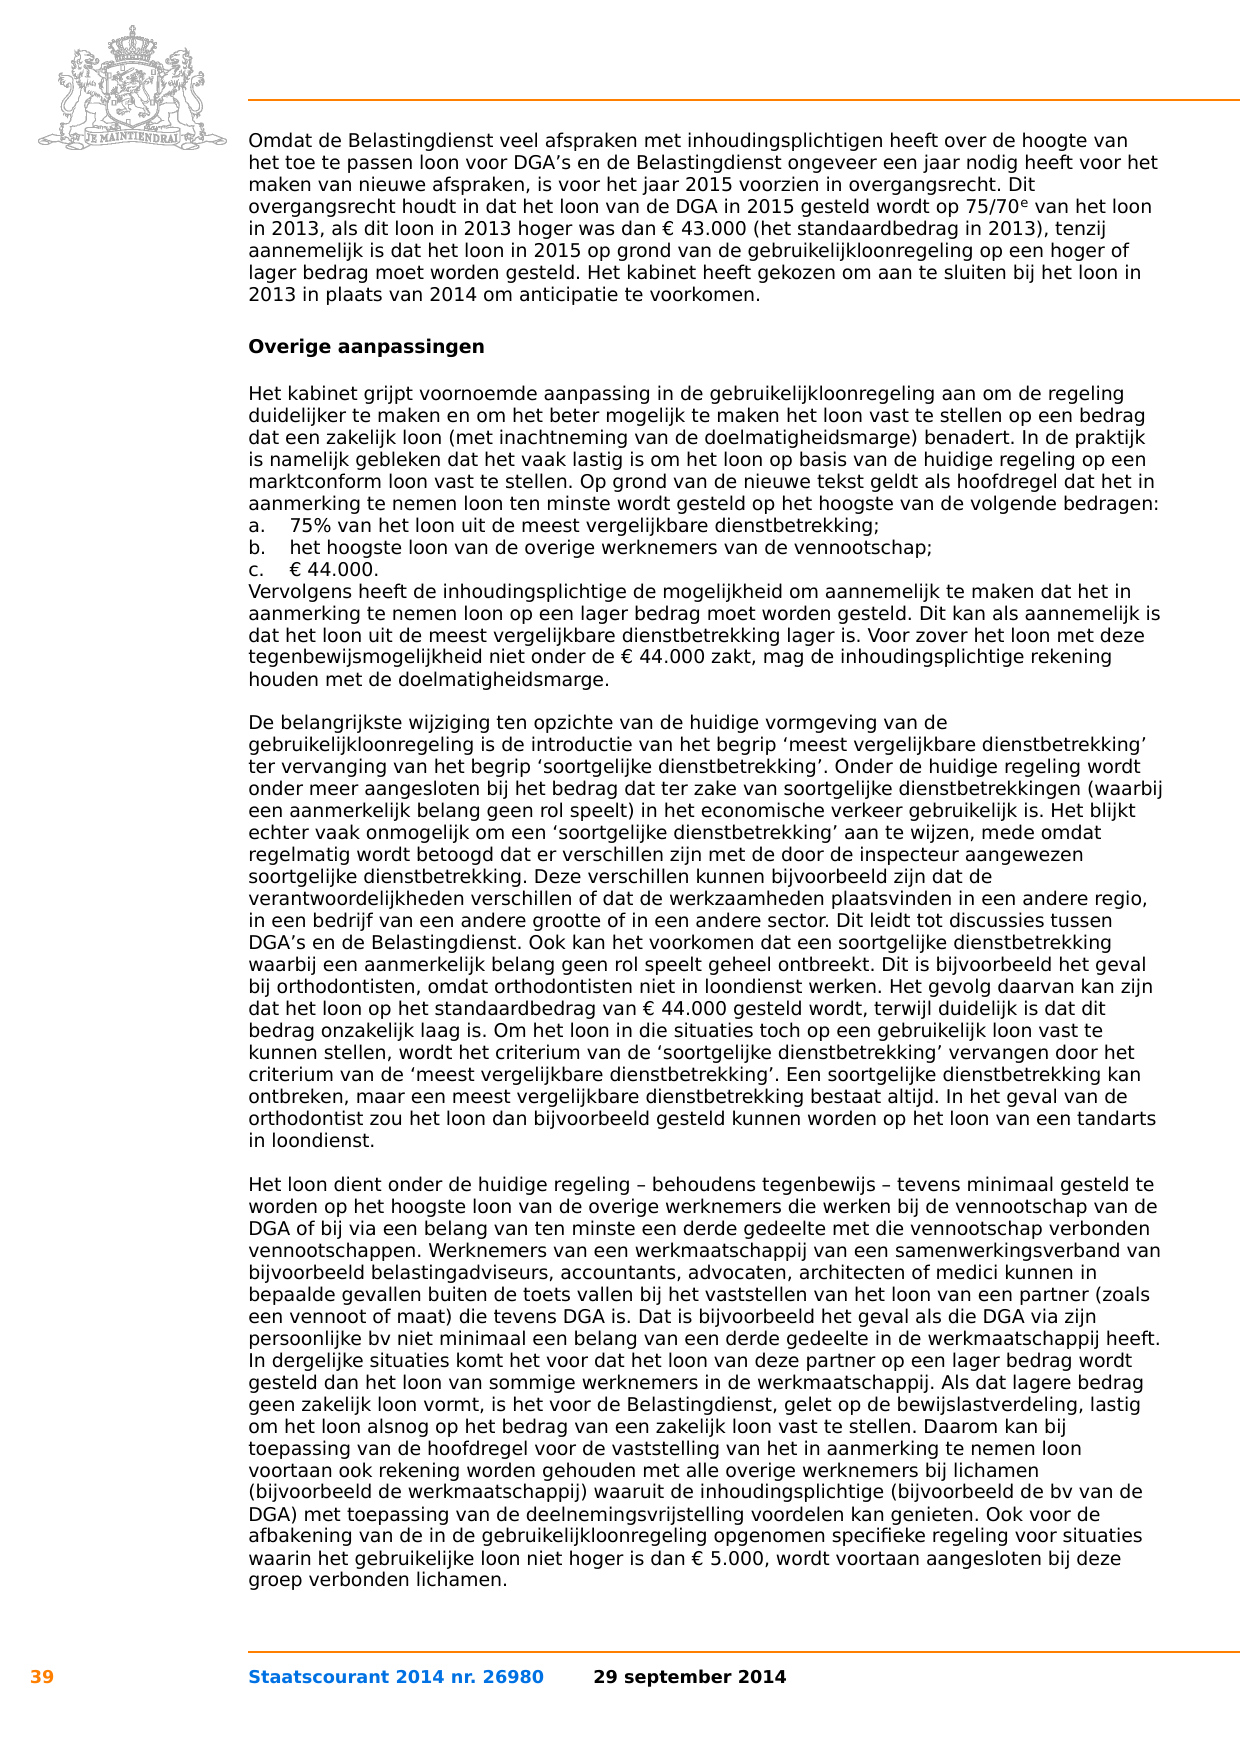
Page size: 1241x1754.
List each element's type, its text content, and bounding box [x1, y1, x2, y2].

text a. 75% van het loon uit de meest vergelijkbare dienstbetrekking; [248, 514, 1163, 537]
text Het kabinet grijpt voornoemde aanpassing in de gebruikelijkloonregeling aan om de regeling duidelijker te maken en om het beter mogelijk te maken het loon vast te stellen op een bedrag dat een zakelijk loon (met inachtneming van de doelmatigheidsmarge) benadert. In de praktijk is namelijk gebleken dat het vaak lastig is om het loon op basis van de huidige regeling op een marktconform loon vast te stellen. Op grond van de nieuwe tekst geldt als hoofdregel dat het in aanmerking te nemen loon ten minste wordt gesteld op het hoogste van de volgende bedragen: [248, 383, 1163, 514]
text De belangrijkste wijziging ten opzichte van de huidige vormgeving van de gebruikelijkloonregeling is de introductie van het begrip ‘meest vergelijkbare dienstbetrekking’ ter vervanging van het begrip ‘soortgelijke dienstbetrekking’. Onder de huidige regeling wordt onder meer aangesloten bij het bedrag dat ter zake van soortgelijke dienstbetrekkingen (waarbij een aanmerkelijk belang geen rol speelt) in het economische verkeer gebruikelijk is. Het blijkt echter vaak onmogelijk om een ‘soortgelijke dienstbetrekking’ aan te wijzen, mede omdat regelmatig wordt betoogd dat er verschillen zijn met de door de inspecteur aangewezen soortgelijke dienstbetrekking. Deze verschillen kunnen bijvoorbeeld zijn dat de verantwoordelijkheden verschillen of dat de werkzaamheden plaatsvinden in een andere regio, in een bedrijf van een andere grootte of in een andere sector. Dit leidt tot discussies tussen DGA’s en de Belastingdienst. Ook kan het voorkomen dat een soortgelijke dienstbetrekking waarbij een aanmerkelijk belang geen rol speelt geheel ontbreekt. Dit is bijvoorbeeld het geval bij orthodontisten, omdat orthodontisten niet in loondienst werken. Het gevolg daarvan kan zijn dat het loon op het standaardbedrag van € 44.000 gesteld wordt, terwijl duidelijk is dat dit bedrag onzakelijk laag is. Om het loon in die situaties toch op een gebruikelijk loon vast te kunnen stellen, wordt het criterium van de ‘soortgelijke dienstbetrekking’ vervangen door het criterium van de ‘meest vergelijkbare dienstbetrekking’. Een soortgelijke dienstbetrekking kan ontbreken, maar een meest vergelijkbare dienstbetrekking bestaat altijd. In het geval van de orthodontist zou het loon dan bijvoorbeeld gesteld kunnen worden op het loon van een tandarts in loondienst. [248, 712, 1163, 1152]
picture [38, 25, 227, 150]
text Het loon dient onder de huidige regeling – behoudens tegenbewijs – tevens minimaal gesteld te worden op het hoogste loon van de overige werknemers die werken bij de vennootschap van de DGA of bij via een belang van ten minste een derde gedeelte met die vennootschap verbonden vennootschappen. Werknemers van een werkmaatschappij van een samenwerkingsverband van bijvoorbeeld belastingadviseurs, accountants, advocaten, architecten of medici kunnen in bepaalde gevallen buiten de toets vallen bij het vaststellen van het loon van een partner (zoals een vennoot of maat) die tevens DGA is. Dat is bijvoorbeeld het geval als die DGA via zijn persoonlijke bv niet minimaal een belang van een derde gedeelte in de werkmaatschappij heeft. In dergelijke situaties komt het voor dat het loon van deze partner op een lager bedrag wordt gesteld dan het loon van sommige werknemers in de werkmaatschappij. Als dat lagere bedrag geen zakelijk loon vormt, is het voor de Belastingdienst, gelet op de bewijslastverdeling, lastig om het loon alsnog op het bedrag van een zakelijk loon vast te stellen. Daarom kan bij toepassing van de hoofdregel voor de vaststelling van het in aanmerking te nemen loon voortaan ook rekening worden gehouden met alle overige werknemers bij lichamen (bijvoorbeeld de werkmaatschappij) waaruit de inhoudingsplichtige (bijvoorbeeld de bv van de DGA) met toepassing van de deelnemingsvrijstelling voordelen kan genieten. Ook voor de afbakening van de in de gebruikelijkloonregeling opgenomen specifieke regeling voor situaties waarin het gebruikelijke loon niet hoger is dan € 5.000, wordt voortaan aangesloten bij deze groep verbonden lichamen. [248, 1174, 1163, 1591]
text b. het hoogste loon van de overige werknemers van de vennootschap; [248, 537, 1163, 558]
text c. € 44.000. [248, 558, 1163, 581]
text Vervolgens heeft de inhoudingsplichtige de mogelijkheid om aannemelijk te maken dat het in aanmerking te nemen loon op een lager bedrag moet worden gesteld. Dit kan als aannemelijk is dat het loon uit de meest vergelijkbare dienstbetrekking lager is. Voor zover het loon met deze tegenbewijsmogelijkheid niet onder de € 44.000 zakt, mag de inhoudingsplichtige rekening houden met de doelmatigheidsmarge. [248, 581, 1163, 690]
text Omdat de Belastingdienst veel afspraken met inhoudingsplichtigen heeft over de hoogte van het toe te passen loon voor DGA’s en de Belastingdienst ongeveer een jaar nodig heeft voor het maken van nieuwe afspraken, is voor het jaar 2015 voorzien in overgangsrecht. Dit overgangsrecht houdt in dat het loon van de DGA in 2015 gesteld wordt op 75/70e van het loon in 2013, als dit loon in 2013 hoger was dan € 43.000 (het standaardbedrag in 2013), tenzij aannemelijk is dat het loon in 2015 op grond van de gebruikelijkloonregeling op een hoger of lager bedrag moet worden gesteld. Het kabinet heeft gekozen om aan te sluiten bij het loon in 2013 in plaats van 2014 om anticipatie te voorkomen. [248, 130, 1163, 306]
subtitle Overige aanpassingen [248, 336, 1163, 358]
